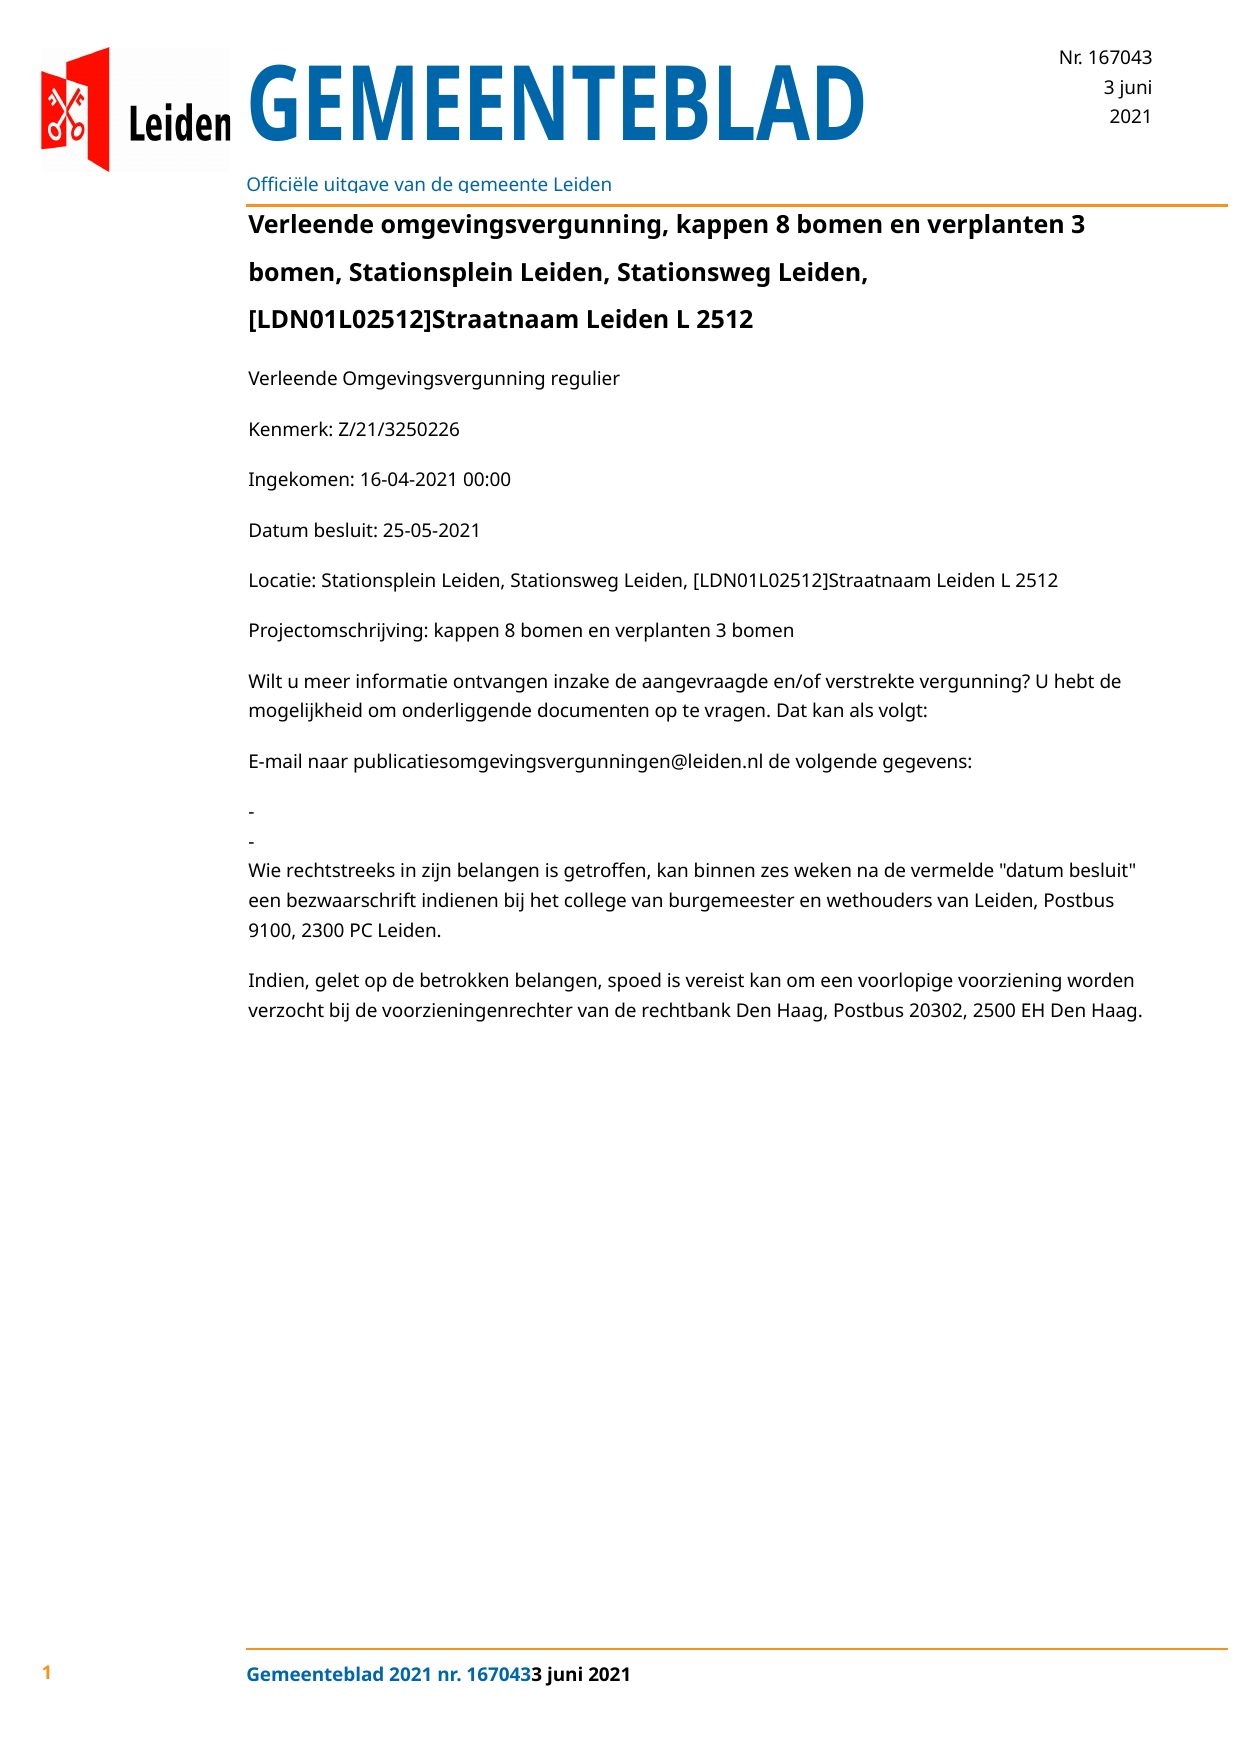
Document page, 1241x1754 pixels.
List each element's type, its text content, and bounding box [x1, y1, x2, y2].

text Kenmerk: Z/21/3250226 [248, 416, 1152, 442]
picture [41, 47, 231, 172]
text Indien, gelet op de betrokken belangen, spoed is vereist kan om een voorlopige voorziening worden verzocht bij de voorzieningenrechter van de rechtbank Den Haag, Postbus 20302, 2500 EH Den Haag. [248, 967, 1152, 1022]
text Wie rechtstreeks in zijn belangen is getroffen, kan binnen zes weken na de vermelde "datum besluit" een bezwaarschrift indienen bij het college van burgemeester en wethouders van Leiden, Postbus 9100, 2300 PC Leiden. [248, 858, 1152, 942]
text Locatie: Stationsplein Leiden, Stationsweg Leiden, [LDN01L02512]Straatnaam Leiden L 2512 [248, 567, 1152, 593]
text Verleende omgevingsvergunning, kappen 8 bomen en verplanten 3 bomen, Stationsplein Leiden, Stationsweg Leiden, [LDN01L02512]Straatnaam Leiden L 2512 [248, 207, 1152, 336]
text Ingekomen: 16-04-2021 00:00 [248, 466, 1152, 492]
text Verleende Omgevingsvergunning regulier [248, 366, 1152, 391]
text Wilt u meer informatie ontvangen inzake de aangevraagde en/of verstrekte vergunning? U hebt de mogelijkheid om onderliggende documenten op te vragen. Dat kan als volgt: [248, 668, 1152, 723]
text Projectomschrijving: kappen 8 bomen en verplanten 3 bomen [248, 618, 1152, 643]
text E-mail naar publicatiesomgevingsvergunningen@leiden.nl de volgende gegevens: [248, 748, 1152, 774]
text Datum besluit: 25-05-2021 [248, 517, 1152, 542]
